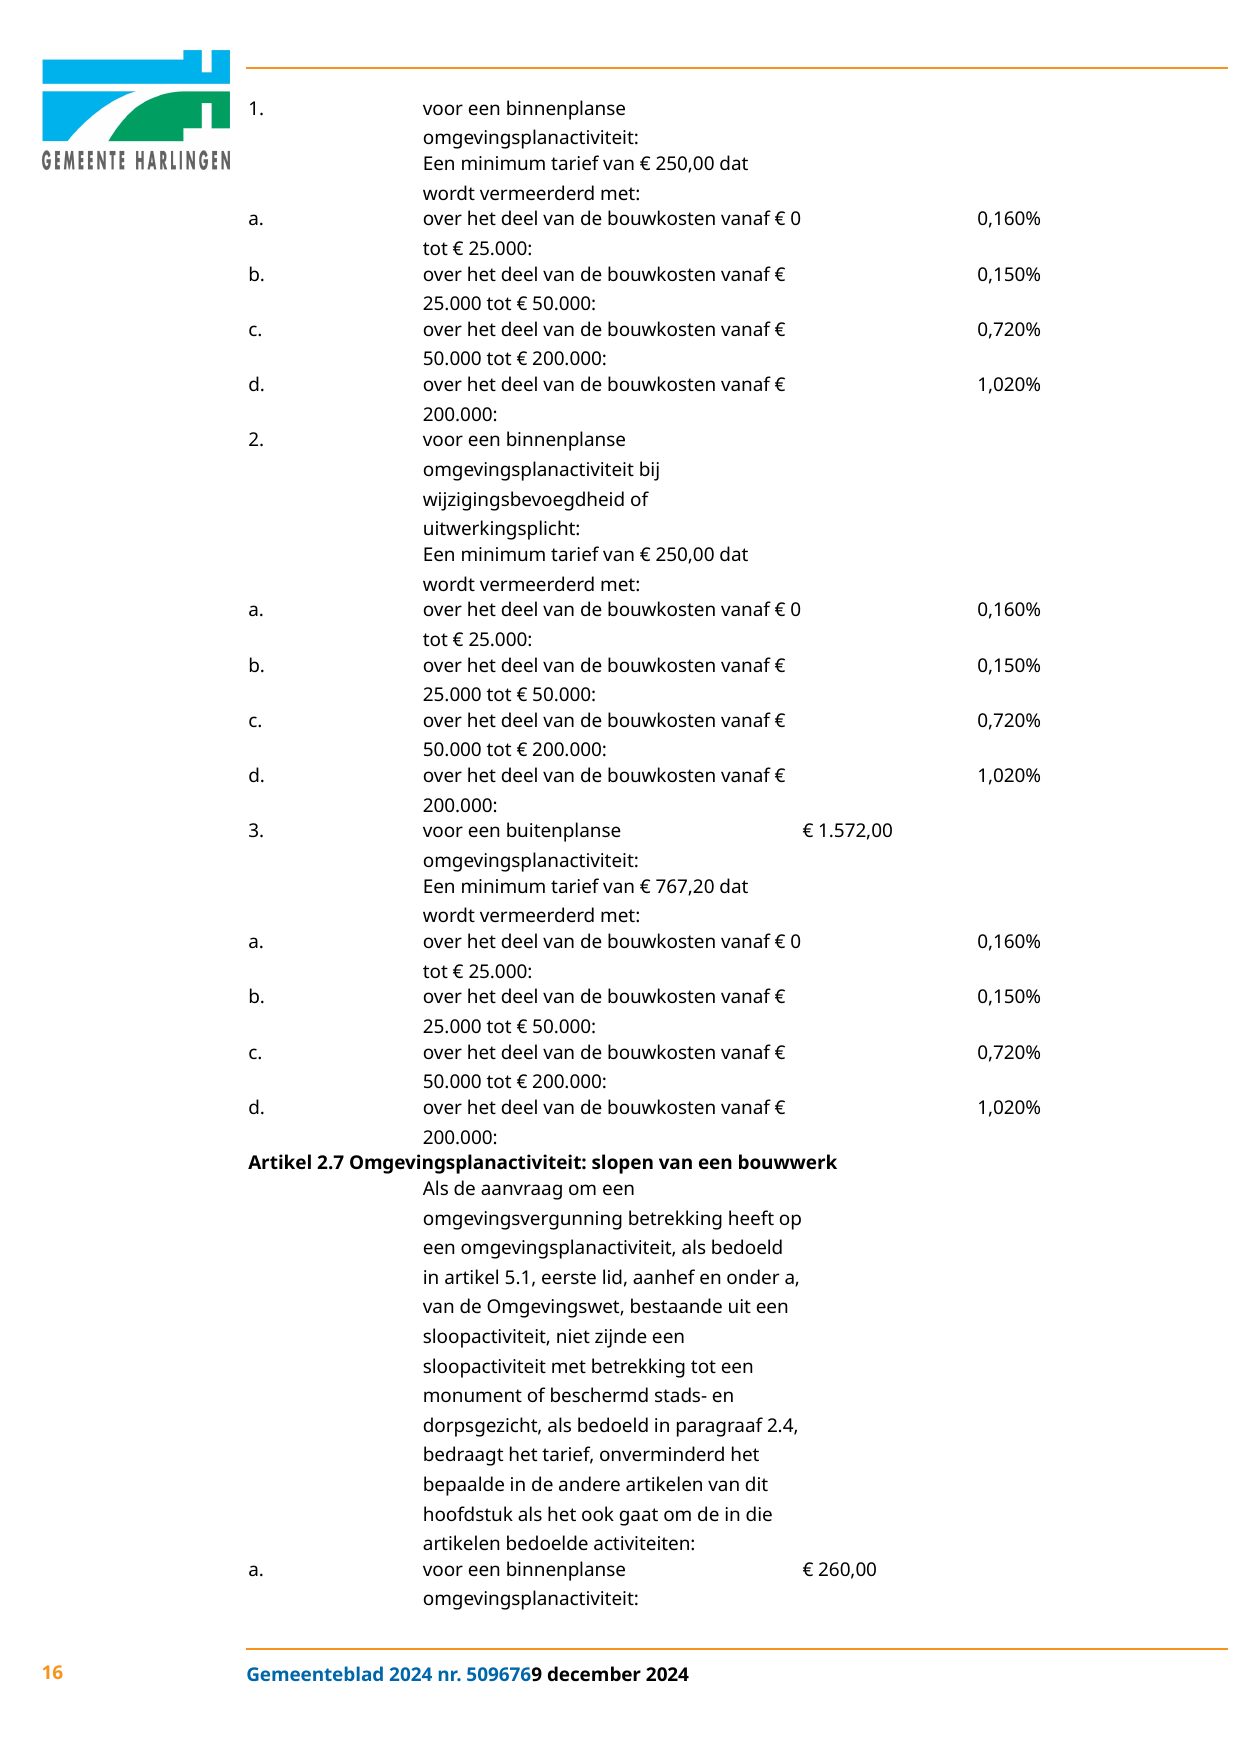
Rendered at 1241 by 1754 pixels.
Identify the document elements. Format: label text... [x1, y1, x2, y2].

table_cell d. [248, 1094, 423, 1149]
table_cell a. [248, 928, 423, 984]
table_cell [977, 873, 1152, 928]
table_cell b. [248, 261, 423, 316]
table_cell [977, 95, 1152, 150]
table_cell 0,720% [977, 316, 1152, 371]
table_cell [802, 261, 977, 316]
table_cell 0,150% [977, 652, 1152, 707]
table_cell over het deel van de bouwkosten vanaf € 50.000 tot € 200.000: [423, 316, 802, 371]
table_cell € 260,00 [802, 1556, 977, 1611]
table_cell 1,020% [977, 763, 1152, 818]
table_cell over het deel van de bouwkosten vanaf € 25.000 tot € 50.000: [423, 652, 802, 707]
table_cell Een minimum tarief van € 767,20 dat wordt vermeerderd met: [423, 873, 802, 928]
table_cell voor een binnenplanse omgevingsplanactiviteit bij wijzigingsbevoegdheid of uitwerkingsplicht: [423, 427, 802, 541]
table_cell 1,020% [977, 1094, 1152, 1149]
table_cell [802, 541, 977, 596]
table_cell 0,160% [977, 928, 1152, 984]
table_cell [802, 707, 977, 762]
table_cell [802, 205, 977, 261]
table_cell [802, 427, 977, 541]
table_cell [802, 371, 977, 427]
table_cell voor een binnenplanse omgevingsplanactiviteit: [423, 95, 802, 150]
table_cell [802, 596, 977, 652]
table_cell Artikel 2.7 Omgevingsplanactiviteit: slopen van een bouwwerk [248, 1150, 977, 1175]
table_cell 1,020% [977, 371, 1152, 427]
table_cell a. [248, 596, 423, 652]
table_cell [248, 541, 423, 596]
table_cell Een minimum tarief van € 250,00 dat wordt vermeerderd met: [423, 541, 802, 596]
table_cell [802, 984, 977, 1039]
table_cell [802, 150, 977, 205]
table_cell Een minimum tarief van € 250,00 dat wordt vermeerderd met: [423, 150, 802, 205]
table_cell b. [248, 652, 423, 707]
table_cell 0,150% [977, 984, 1152, 1039]
table_cell 3. [248, 818, 423, 873]
table_cell [802, 1175, 977, 1556]
table_cell 2. [248, 427, 423, 541]
table_cell a. [248, 1556, 423, 1611]
table_cell over het deel van de bouwkosten vanaf € 0 tot € 25.000: [423, 928, 802, 984]
table_cell [802, 873, 977, 928]
table_cell d. [248, 371, 423, 427]
table_cell 0,150% [977, 261, 1152, 316]
table_cell over het deel van de bouwkosten vanaf € 50.000 tot € 200.000: [423, 707, 802, 762]
table_cell over het deel van de bouwkosten vanaf € 25.000 tot € 50.000: [423, 984, 802, 1039]
table_cell [802, 763, 977, 818]
table_cell over het deel van de bouwkosten vanaf € 25.000 tot € 50.000: [423, 261, 802, 316]
table_cell [802, 95, 977, 150]
picture [41, 47, 231, 172]
table_cell € 1.572,00 [802, 818, 977, 873]
table_cell [248, 150, 423, 205]
table_cell d. [248, 763, 423, 818]
table_cell [802, 1094, 977, 1149]
table_cell over het deel van de bouwkosten vanaf € 0 tot € 25.000: [423, 596, 802, 652]
table_cell over het deel van de bouwkosten vanaf € 200.000: [423, 371, 802, 427]
table_cell c. [248, 316, 423, 371]
table_cell 0,720% [977, 1039, 1152, 1094]
table_cell c. [248, 1039, 423, 1094]
table_cell [248, 873, 423, 928]
table_cell voor een binnenplanse omgevingsplanactiviteit: [423, 1556, 802, 1611]
table_cell [802, 1039, 977, 1094]
table_cell over het deel van de bouwkosten vanaf € 200.000: [423, 1094, 802, 1149]
table_cell over het deel van de bouwkosten vanaf € 0 tot € 25.000: [423, 205, 802, 261]
table_cell 1. [248, 95, 423, 150]
table_cell [977, 818, 1152, 873]
table_cell a. [248, 205, 423, 261]
table_cell 0,160% [977, 596, 1152, 652]
table_cell [802, 316, 977, 371]
table_cell [977, 1556, 1152, 1611]
table_cell 0,160% [977, 205, 1152, 261]
table_cell c. [248, 707, 423, 762]
table_cell [977, 427, 1152, 541]
table_cell b. [248, 984, 423, 1039]
table_cell voor een buitenplanse omgevingsplanactiviteit: [423, 818, 802, 873]
table_cell 0,720% [977, 707, 1152, 762]
table_cell over het deel van de bouwkosten vanaf € 50.000 tot € 200.000: [423, 1039, 802, 1094]
table_cell [248, 1175, 423, 1556]
table_cell [802, 928, 977, 984]
table_cell over het deel van de bouwkosten vanaf € 200.000: [423, 763, 802, 818]
table_cell [802, 652, 977, 707]
table_cell Als de aanvraag om een omgevingsvergunning betrekking heeft op een omgevingsplanactiviteit, als bedoeld in artikel 5.1, eerste lid, aanhef en onder a, van de Omgevingswet, bestaande uit een sloopactiviteit, niet zijnde een sloopactiviteit met betrekking tot een monument of beschermd stads- en dorpsgezicht, als bedoeld in paragraaf 2.4, bedraagt het tarief, onverminderd het bepaalde in de andere artikelen van dit hoofdstuk als het ook gaat om de in die artikelen bedoelde activiteiten: [423, 1175, 802, 1556]
table_cell [977, 1175, 1152, 1556]
table_cell [977, 150, 1152, 205]
table_cell [977, 541, 1152, 596]
